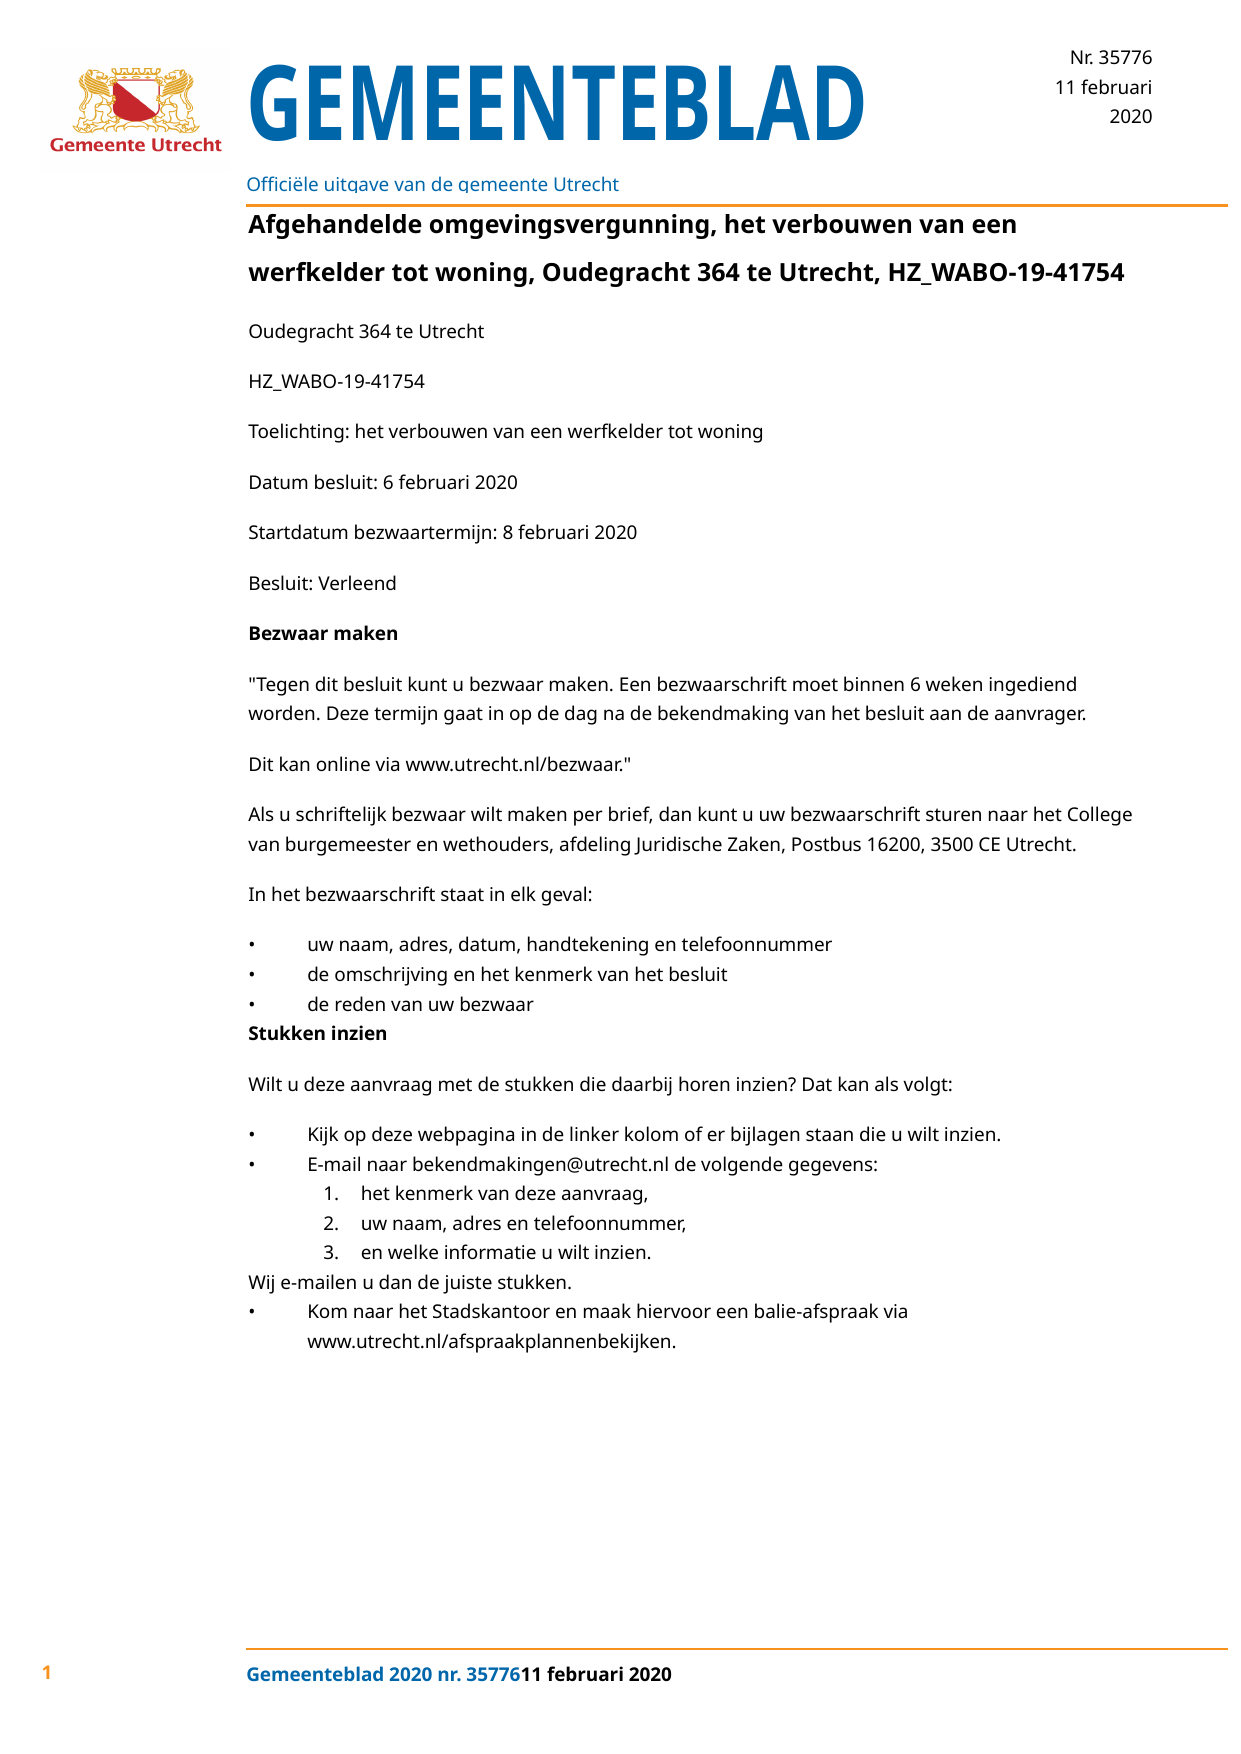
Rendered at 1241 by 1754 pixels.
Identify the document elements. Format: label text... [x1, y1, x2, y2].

text Stukken inzien [248, 1020, 1152, 1046]
text Datum besluit: 6 februari 2020 [248, 469, 1152, 495]
list de reden van uw bezwaar [248, 991, 1152, 1017]
text Wij e-mailen u dan de juiste stukken. [248, 1269, 1152, 1295]
text Startdatum bezwaartermijn: 8 februari 2020 [248, 519, 1152, 545]
text Oudegracht 364 te Utrecht [248, 318, 1152, 344]
list Kijk op deze webpagina in de linker kolom of er bijlagen staan die u wilt inzien. [248, 1121, 1152, 1147]
text "Tegen dit besluit kunt u bezwaar maken. Een bezwaarschrift moet binnen 6 weken ingediend worden. Deze termijn gaat in op de dag na de bekendmaking van het besluit aan de aanvrager. [248, 671, 1152, 726]
list uw naam, adres, datum, handtekening en telefoonnummer [248, 932, 1152, 957]
text Dit kan online via www.utrecht.nl/bezwaar." [248, 751, 1152, 777]
text In het bezwaarschrift staat in elk geval: [248, 881, 1152, 907]
list de omschrijving en het kenmerk van het besluit [248, 961, 1152, 987]
text Wilt u deze aanvraag met de stukken die daarbij horen inzien? Dat kan als volgt: [248, 1071, 1152, 1097]
list het kenmerk van deze aanvraag, [323, 1180, 1152, 1206]
text HZ_WABO-19-41754 [248, 368, 1152, 394]
text Bezwaar maken [248, 620, 1152, 646]
text Als u schriftelijk bezwaar wilt maken per brief, dan kunt u uw bezwaarschrift sturen naar het College van burgemeester en wethouders, afdeling Juridische Zaken, Postbus 16200, 3500 CE Utrecht. [248, 801, 1152, 857]
text Toelichting: het verbouwen van een werfkelder tot woning [248, 419, 1152, 444]
text Besluit: Verleend [248, 570, 1152, 596]
list E-mail naar bekendmakingen@utrecht.nl de volgende gegevens: [248, 1151, 1152, 1177]
picture [41, 47, 231, 172]
text Afgehandelde omgevingsvergunning, het verbouwen van een werfkelder tot woning, Oudegracht 364 te Utrecht, HZ_WABO-19-41754 [248, 207, 1152, 288]
list en welke informatie u wilt inzien. [323, 1239, 1152, 1265]
list Kom naar het Stadskantoor en maak hiervoor een balie-afspraak via www.utrecht.nl/afspraakplannenbekijken. [248, 1299, 1152, 1354]
list uw naam, adres en telefoonnummer, [323, 1210, 1152, 1236]
